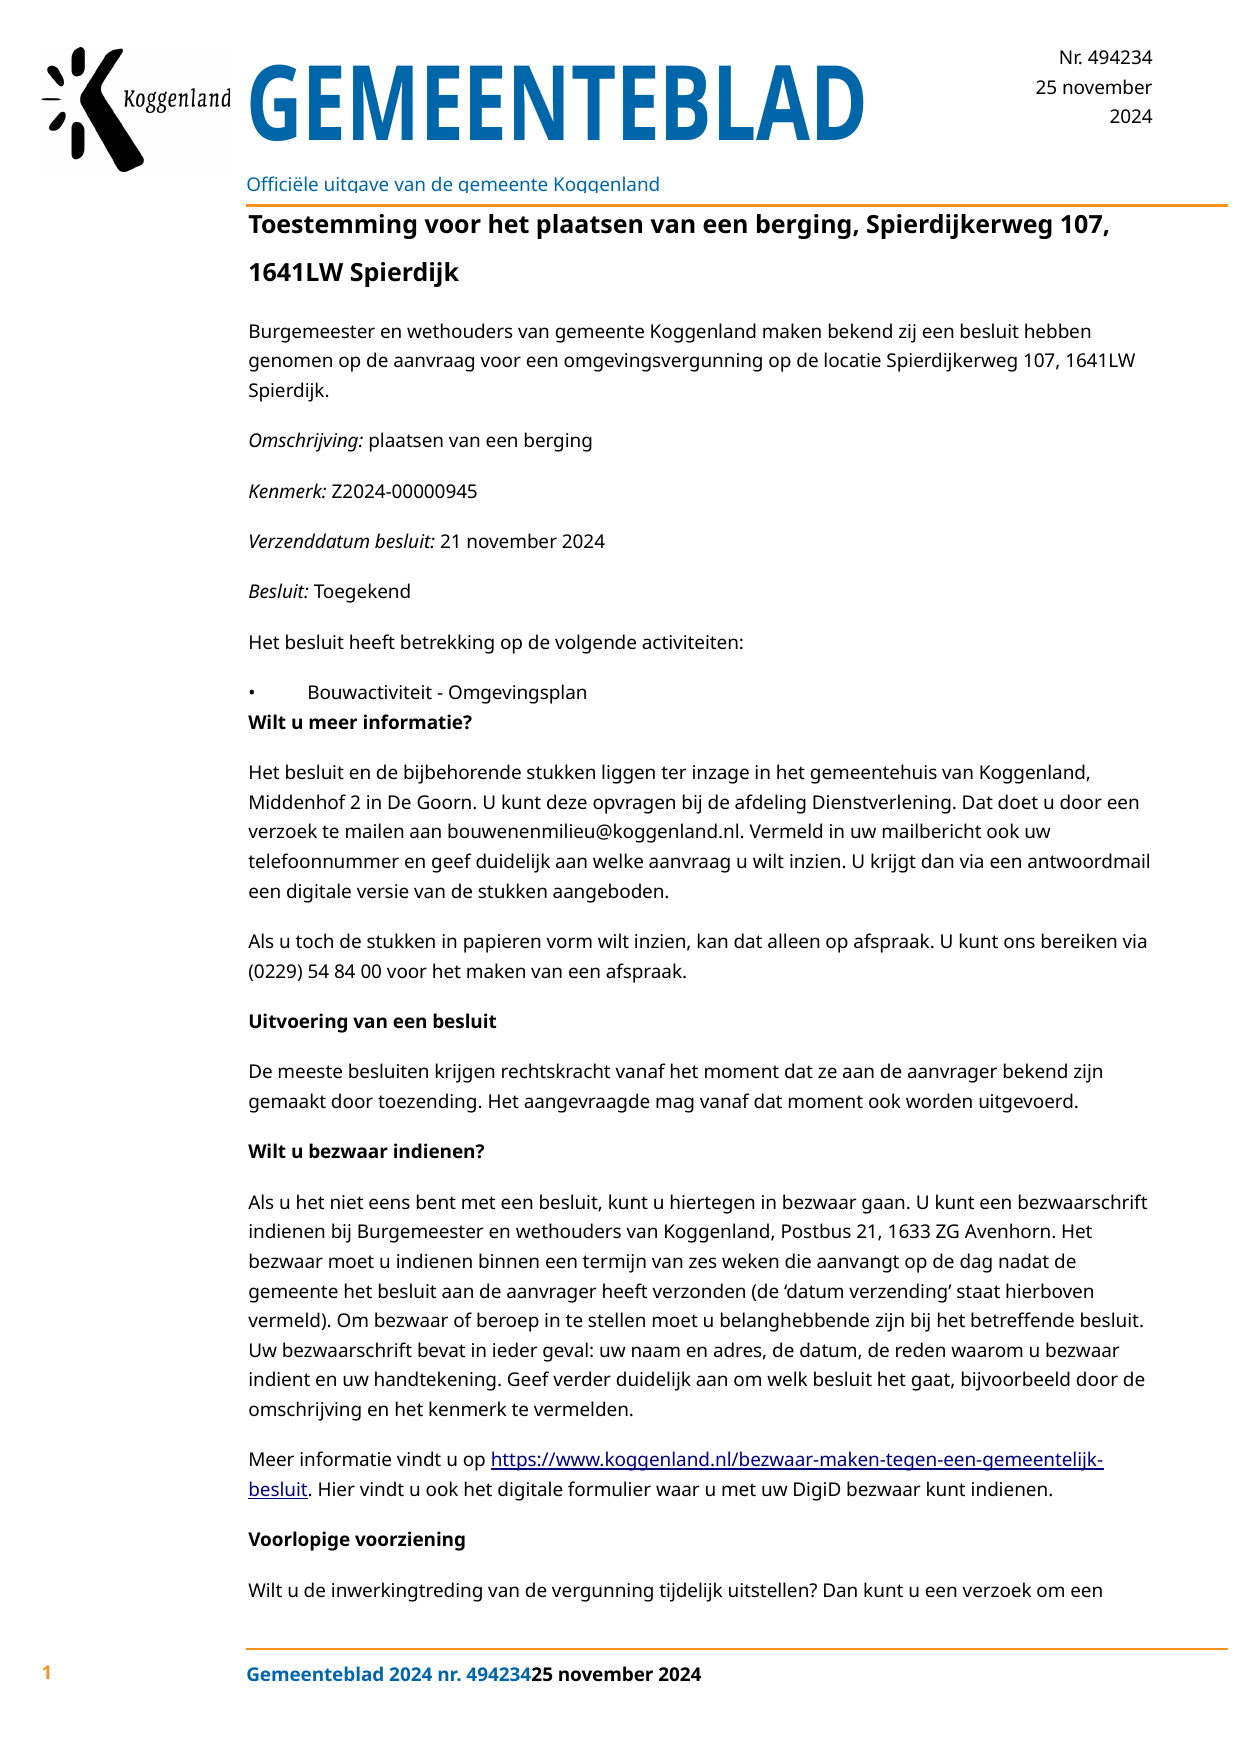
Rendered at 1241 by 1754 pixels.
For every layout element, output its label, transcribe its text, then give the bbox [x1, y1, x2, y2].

text Wilt u bezwaar indienen? [248, 1139, 1152, 1164]
text Als u het niet eens bent met een besluit, kunt u hiertegen in bezwaar gaan. U kunt een bezwaarschrift indienen bij Burgemeester en wethouders van Koggenland, Postbus 21, 1633 ZG Avenhorn. Het bezwaar moet u indienen binnen een termijn van zes weken die aanvangt op de dag nadat de gemeente het besluit aan de aanvrager heeft verzonden (de ‘datum verzending’ staat hierboven vermeld). Om bezwaar of beroep in te stellen moet u belanghebbende zijn bij het betreffende besluit. Uw bezwaarschrift bevat in ieder geval: uw naam en adres, de datum, de reden waarom u bezwaar indient en uw handtekening. Geef verder duidelijk aan om welk besluit het gaat, bijvoorbeeld door de omschrijving en het kenmerk te vermelden. [248, 1189, 1152, 1422]
text Wilt u de inwerkingtreding van de vergunning tijdelijk uitstellen? Dan kunt u een verzoek om een [248, 1577, 1152, 1603]
text Als u toch de stukken in papieren vorm wilt inzien, kan dat alleen op afspraak. U kunt ons bereiken via (0229) 54 84 00 voor het maken van een afspraak. [248, 928, 1152, 984]
text Burgemeester en wethouders van gemeente Koggenland maken bekend zij een besluit hebben genomen op de aanvraag voor een omgevingsvergunning op de locatie Spierdijkerweg 107, 1641LW Spierdijk. [248, 318, 1152, 403]
text Uitvoering van een besluit [248, 1008, 1152, 1034]
text Wilt u meer informatie? [248, 709, 1152, 735]
text Toestemming voor het plaatsen van een berging, Spierdijkerweg 107, 1641LW Spierdijk [248, 207, 1152, 288]
text Verzenddatum besluit: 21 november 2024 [248, 528, 1152, 554]
text Meer informatie vindt u op https://www.koggenland.nl/bezwaar-maken-tegen-een-gemeentelijk-besluit. Hier vindt u ook het digitale formulier waar u met uw DigiD bezwaar kunt indienen. [248, 1447, 1152, 1502]
text Voorlopige voorziening [248, 1527, 1152, 1552]
text Het besluit en de bijbehorende stukken liggen ter inzage in het gemeentehuis van Koggenland, Middenhof 2 in De Goorn. U kunt deze opvragen bij de afdeling Dienstverlening. Dat doet u door een verzoek te mailen aan bouwenenmilieu@koggenland.nl. Vermeld in uw mailbericht ook uw telefoonnummer en geef duidelijk aan welke aanvraag u wilt inzien. U krijgt dan via een antwoordmail een digitale versie van de stukken aangeboden. [248, 759, 1152, 904]
text Het besluit heeft betrekking op de volgende activiteiten: [248, 629, 1152, 655]
text Besluit: Toegekend [248, 579, 1152, 604]
picture [41, 47, 231, 172]
text Omschrijving: plaatsen van een berging [248, 427, 1152, 453]
text De meeste besluiten krijgen rechtskracht vanaf het moment dat ze aan de aanvrager bekend zijn gemaakt door toezending. Het aangevraagde mag vanaf dat moment ook worden uitgevoerd. [248, 1059, 1152, 1114]
text Kenmerk: Z2024-00000945 [248, 478, 1152, 504]
list Bouwactiviteit - Omgevingsplan [248, 679, 1152, 705]
